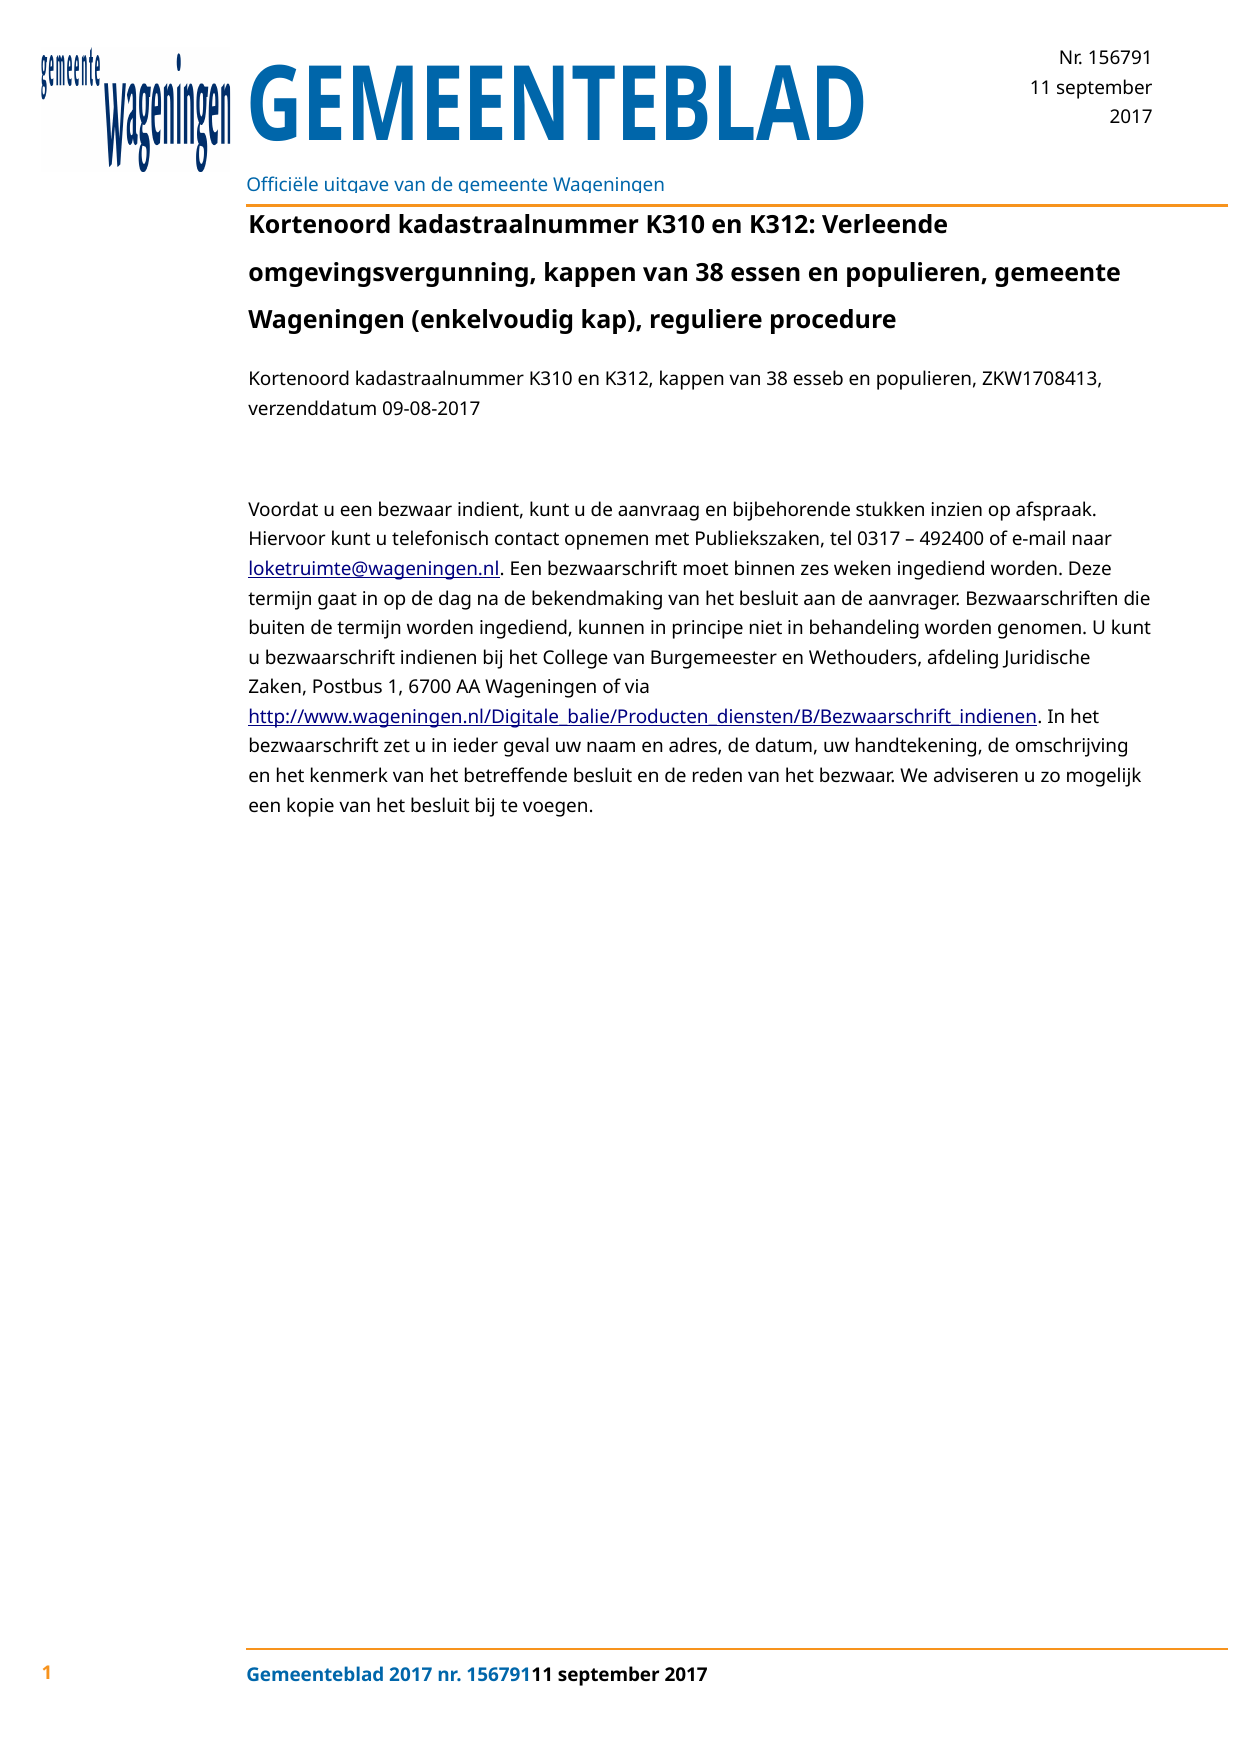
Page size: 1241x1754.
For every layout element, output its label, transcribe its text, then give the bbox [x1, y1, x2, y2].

picture [41, 47, 231, 172]
text Kortenoord kadastraalnummer K310 en K312, kappen van 38 esseb en populieren, ZKW1708413, verzenddatum 09-08-2017 [248, 366, 1152, 421]
text Kortenoord kadastraalnummer K310 en K312: Verleende omgevingsvergunning, kappen van 38 essen en populieren, gemeente Wageningen (enkelvoudig kap), reguliere procedure [248, 207, 1152, 336]
text Voordat u een bezwaar indient, kunt u de aanvraag en bijbehorende stukken inzien op afspraak. Hiervoor kunt u telefonisch contact opnemen met Publiekszaken, tel 0317 – 492400 of e-mail naar loketruimte@wageningen.nl. Een bezwaarschrift moet binnen zes weken ingediend worden. Deze termijn gaat in op de dag na de bekendmaking van het besluit aan de aanvrager. Bezwaarschriften die buiten de termijn worden ingediend, kunnen in principe niet in behandeling worden genomen. U kunt u bezwaarschrift indienen bij het College van Burgemeester en Wethouders, afdeling Juridische Zaken, Postbus 1, 6700 AA Wageningen of via http://www.wageningen.nl/Digitale_balie/Producten_diensten/B/Bezwaarschrift_indienen. In het bezwaarschrift zet u in ieder geval uw naam en adres, de datum, uw handtekening, de omschrijving en het kenmerk van het betreffende besluit en de reden van het bezwaar. We adviseren u zo mogelijk een kopie van het besluit bij te voegen. [248, 496, 1152, 817]
